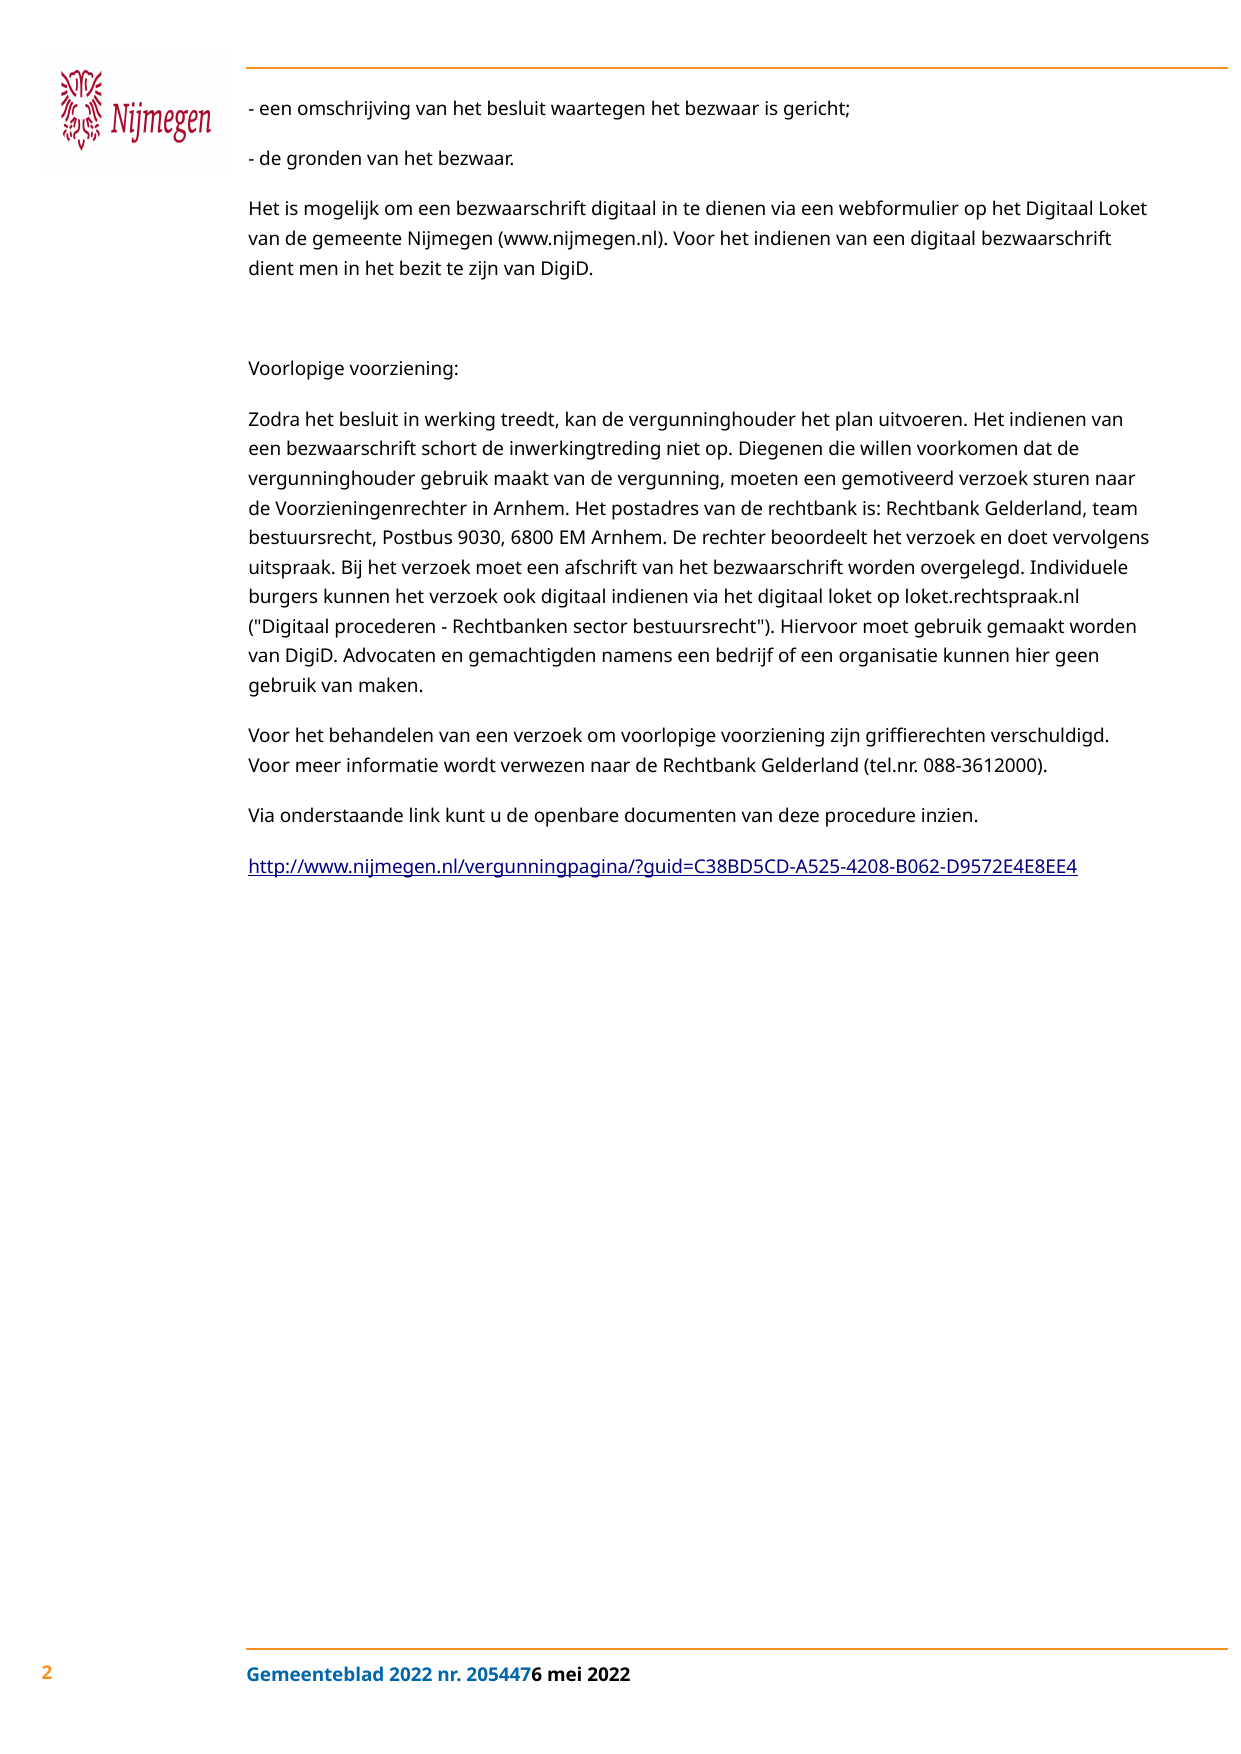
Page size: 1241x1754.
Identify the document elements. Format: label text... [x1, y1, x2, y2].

text http://www.nijmegen.nl/vergunningpagina/?guid=C38BD5CD-A525-4208-B062-D9572E4E8EE4 [248, 853, 1152, 879]
text Voorlopige voorziening: [248, 356, 1152, 381]
text - de gronden van het bezwaar. [248, 145, 1152, 171]
text Het is mogelijk om een bezwaarschrift digitaal in te dienen via een webformulier op het Digitaal Loket van de gemeente Nijmegen (www.nijmegen.nl). Voor het indienen van een digitaal bezwaarschrift dient men in het bezit te zijn van DigiD. [248, 196, 1152, 281]
text Voor het behandelen van een verzoek om voorlopige voorziening zijn griffierechten verschuldigd. Voor meer informatie wordt verwezen naar de Rechtbank Gelderland (tel.nr. 088-3612000). [248, 723, 1152, 778]
text Via onderstaande link kunt u de openbare documenten van deze procedure inzien. [248, 803, 1152, 828]
text - een omschrijving van het besluit waartegen het bezwaar is gericht; [248, 95, 1152, 121]
text Zodra het besluit in werking treedt, kan de vergunninghouder het plan uitvoeren. Het indienen van een bezwaarschrift schort de inwerkingtreding niet op. Diegenen die willen voorkomen dat de vergunninghouder gebruik maakt van de vergunning, moeten een gemotiveerd verzoek sturen naar de Voorzieningenrechter in Arnhem. Het postadres van de rechtbank is: Rechtbank Gelderland, team bestuursrecht, Postbus 9030, 6800 EM Arnhem. De rechter beoordeelt het verzoek en doet vervolgens uitspraak. Bij het verzoek moet een afschrift van het bezwaarschrift worden overgelegd. Individuele burgers kunnen het verzoek ook digitaal indienen via het digitaal loket op loket.rechtspraak.nl ("Digitaal procederen - Rechtbanken sector bestuursrecht"). Hiervoor moet gebruik gemaakt worden van DigiD. Advocaten en gemachtigden namens een bedrijf of een organisatie kunnen hier geen gebruik van maken. [248, 406, 1152, 698]
picture [41, 47, 231, 172]
